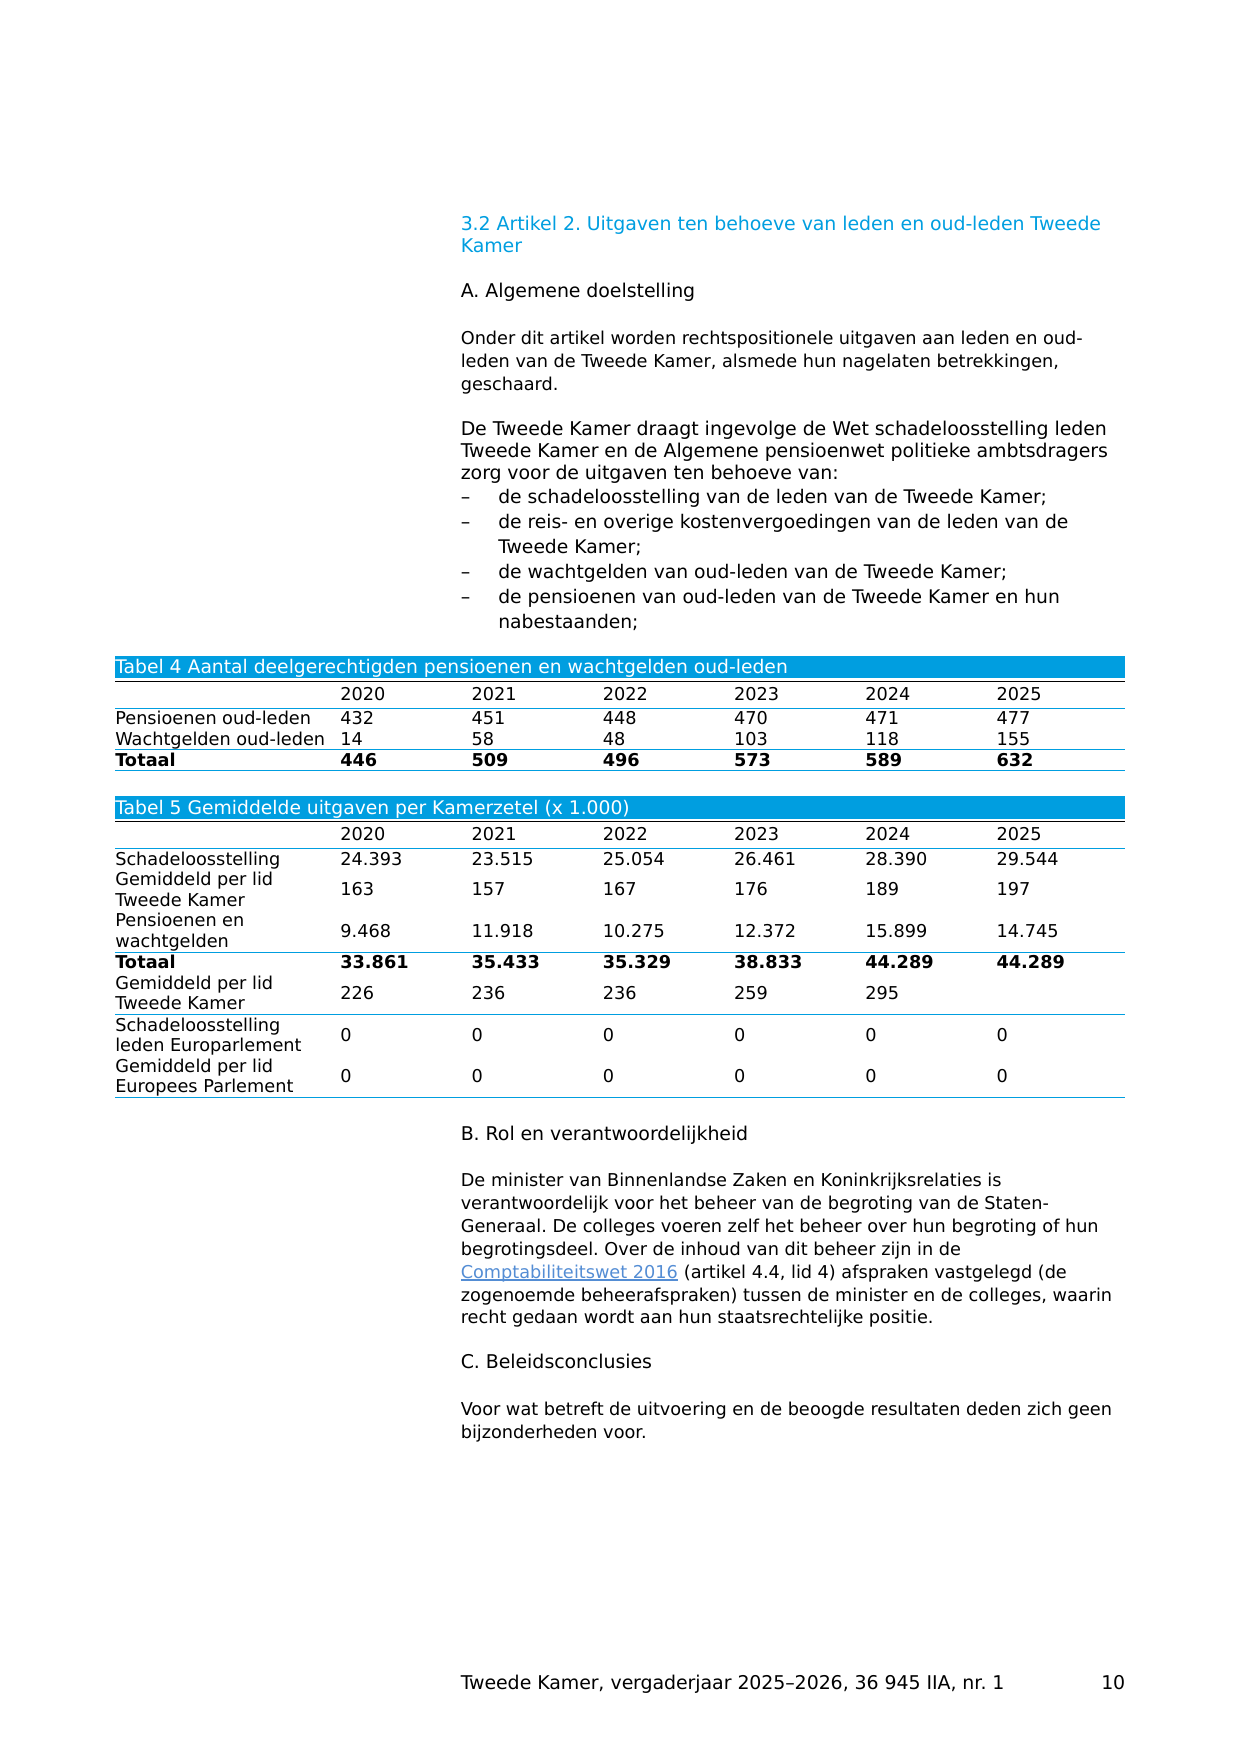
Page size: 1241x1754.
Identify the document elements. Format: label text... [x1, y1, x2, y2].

table_cell 26.461 [731, 849, 862, 869]
table_cell 167 [600, 869, 731, 910]
title A. Algemene doelstelling [461, 280, 1125, 302]
table_cell 0 [731, 1015, 862, 1056]
text De minister van Binnenlandse Zaken en Koninkrijksrelaties is verantwoordelijk voor het beheer van de begroting van de Staten-Generaal. De colleges voeren zelf het beheer over hun begroting of hun begrotingsdeel. Over de inhoud van dit beheer zijn in de Comptabiliteitswet 2016 (artikel 4.4, lid 4) afspraken vastgelegd (de zogenoemde beheerafspraken) tussen de minister en de colleges, waarin recht gedaan wordt aan hun staatsrechtelijke positie. [461, 1168, 1125, 1328]
table_cell 14.745 [994, 910, 1125, 952]
table_cell 44.289 [862, 953, 993, 973]
table_cell 44.289 [994, 953, 1125, 973]
table_cell 2023 [731, 822, 862, 848]
table_cell 15.899 [862, 910, 993, 952]
table_cell Schadeloosstelling [115, 849, 337, 869]
table_cell 0 [994, 1015, 1125, 1056]
table_cell 33.861 [337, 953, 468, 973]
text Voor wat betreft de uitvoering en de beoogde resultaten deden zich geen bijzonderheden voor. [461, 1397, 1125, 1443]
table_cell 29.544 [994, 849, 1125, 869]
table_cell 446 [337, 750, 468, 770]
text Onder dit artikel worden rechtspositionele uitgaven aan leden en oud-leden van de Tweede Kamer, alsmede hun nagelaten betrekkingen, geschaard. [461, 326, 1125, 395]
table_cell 477 [994, 709, 1125, 729]
title 3.2 Artikel 2. Uitgaven ten behoeve van leden en oud-leden Tweede Kamer [461, 213, 1125, 257]
list de reis- en overige kostenvergoedingen van de leden van de Tweede Kamer; [461, 508, 1125, 558]
table_cell 2020 [337, 682, 468, 707]
table_cell [115, 682, 337, 707]
table_cell 23.515 [469, 849, 600, 869]
table_cell 176 [731, 869, 862, 910]
table_cell 226 [337, 973, 468, 1014]
table_cell 236 [469, 973, 600, 1014]
table_cell 509 [469, 750, 600, 770]
table_cell 2021 [469, 822, 600, 848]
table_cell 470 [731, 709, 862, 729]
table_cell 14 [337, 729, 468, 749]
table_cell 103 [731, 729, 862, 749]
table_cell 35.433 [469, 953, 600, 973]
table_cell 448 [600, 709, 731, 729]
table_cell 2025 [994, 822, 1125, 848]
table_cell 11.918 [469, 910, 600, 952]
title C. Beleidsconclusies [461, 1351, 1125, 1373]
table_cell 155 [994, 729, 1125, 749]
table_cell Wachtgelden oud-leden [115, 729, 337, 749]
table_cell 58 [469, 729, 600, 749]
table_cell 163 [337, 869, 468, 910]
table_cell 2023 [731, 682, 862, 707]
table_cell Gemiddeld per lid Europees Parlement [115, 1056, 337, 1097]
text De Tweede Kamer draagt ingevolge de Wet schadeloosstelling leden Tweede Kamer en de Algemene pensioenwet politieke ambtsdragers zorg voor de uitgaven ten behoeve van: [461, 418, 1125, 483]
table_cell Pensioenen en wachtgelden [115, 910, 337, 952]
table_cell 48 [600, 729, 731, 749]
table_cell Pensioenen oud-leden [115, 709, 337, 729]
table_cell 0 [337, 1056, 468, 1097]
table_cell 10.275 [600, 910, 731, 952]
table_cell 2022 [600, 682, 731, 707]
table_cell [115, 822, 337, 848]
table_cell 0 [469, 1056, 600, 1097]
list de wachtgelden van oud-leden van de Tweede Kamer; [461, 558, 1125, 583]
table_cell 0 [862, 1056, 993, 1097]
table_cell 496 [600, 750, 731, 770]
table_cell 0 [600, 1015, 731, 1056]
table_cell 236 [600, 973, 731, 1014]
table_cell 197 [994, 869, 1125, 910]
table_cell 451 [469, 709, 600, 729]
table_cell 632 [994, 750, 1125, 770]
table_cell 295 [862, 973, 993, 1014]
table_cell Gemiddeld per lid Tweede Kamer [115, 869, 337, 910]
table_cell 0 [600, 1056, 731, 1097]
table_cell [994, 973, 1125, 1014]
table_cell 38.833 [731, 953, 862, 973]
table_cell Totaal [115, 750, 337, 770]
table_cell 2024 [862, 682, 993, 707]
list de schadeloosstelling van de leden van de Tweede Kamer; [461, 483, 1125, 508]
table_cell 2024 [862, 822, 993, 848]
table_cell 0 [731, 1056, 862, 1097]
table_cell 9.468 [337, 910, 468, 952]
table_cell 28.390 [862, 849, 993, 869]
table_cell 12.372 [731, 910, 862, 952]
table_cell 0 [337, 1015, 468, 1056]
table_cell 118 [862, 729, 993, 749]
table_cell 25.054 [600, 849, 731, 869]
table_cell Schadeloosstelling leden Europarlement [115, 1015, 337, 1056]
table_cell 2022 [600, 822, 731, 848]
table_cell Gemiddeld per lid Tweede Kamer [115, 973, 337, 1014]
table_cell 432 [337, 709, 468, 729]
table_cell 0 [994, 1056, 1125, 1097]
table_cell 589 [862, 750, 993, 770]
table_cell Totaal [115, 953, 337, 973]
table_cell 35.329 [600, 953, 731, 973]
table_cell 157 [469, 869, 600, 910]
list de pensioenen van oud-leden van de Tweede Kamer en hun nabestaanden; [461, 583, 1125, 633]
table_cell 0 [862, 1015, 993, 1056]
table_cell 189 [862, 869, 993, 910]
table_cell 259 [731, 973, 862, 1014]
table_cell 471 [862, 709, 993, 729]
table_cell 2020 [337, 822, 468, 848]
table_cell 2021 [469, 682, 600, 707]
title B. Rol en verantwoordelijkheid [461, 1122, 1125, 1144]
table_cell 0 [469, 1015, 600, 1056]
table_cell 2025 [994, 682, 1125, 707]
table_cell 573 [731, 750, 862, 770]
table_cell 24.393 [337, 849, 468, 869]
